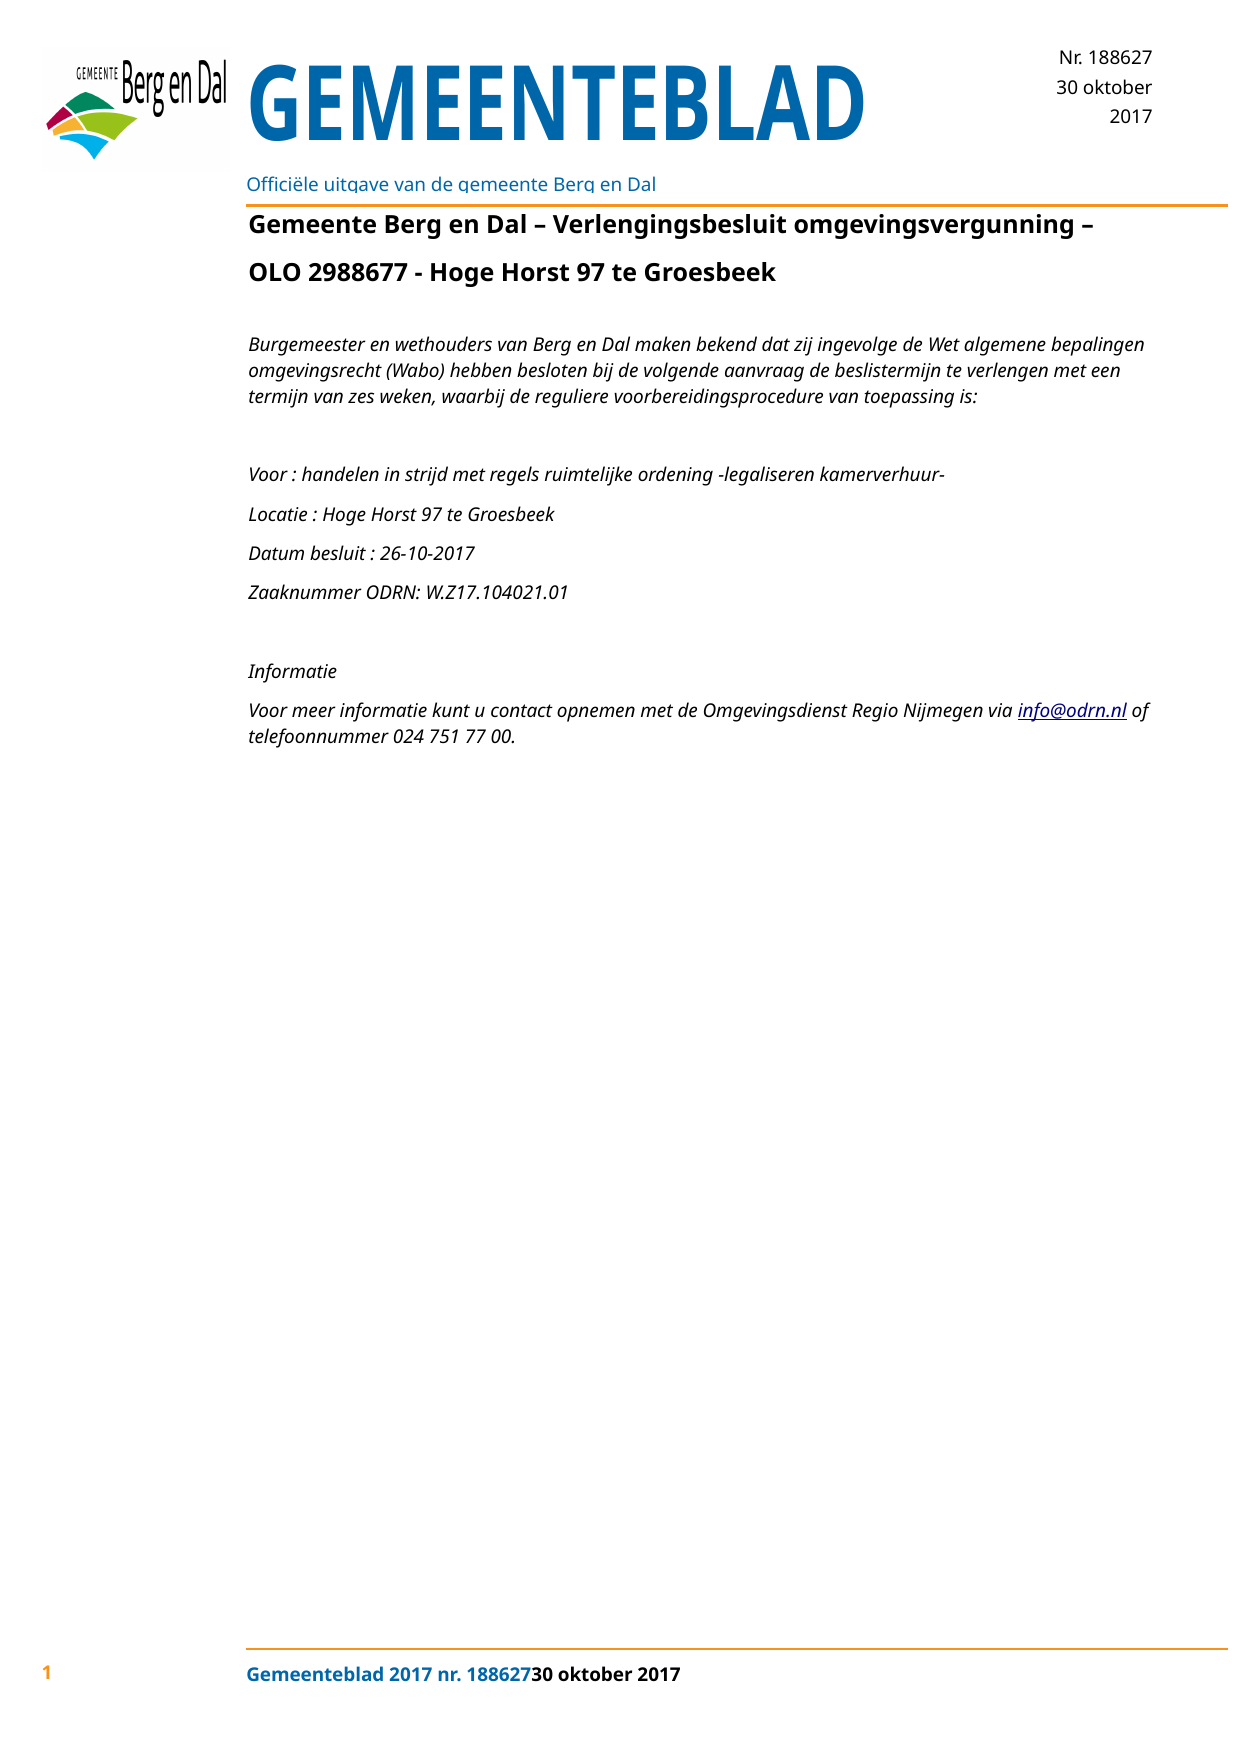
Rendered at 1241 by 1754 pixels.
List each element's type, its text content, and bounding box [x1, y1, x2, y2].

text Voor : handelen in strijd met regels ruimtelijke ordening -legaliseren kamerverhuur- [248, 461, 1152, 487]
text Informatie [248, 658, 1152, 683]
text Gemeente Berg en Dal – Verlengingsbesluit omgevingsvergunning – OLO 2988677 - Hoge Horst 97 te Groesbeek [248, 207, 1152, 288]
text Zaaknummer ODRN: W.Z17.104021.01 [248, 579, 1152, 605]
text Voor meer informatie kunt u contact opnemen met de Omgevingsdienst Regio Nijmegen via info@odrn.nl of telefoonnummer 024 751 77 00. [248, 697, 1152, 748]
text Datum besluit : 26-10-2017 [248, 540, 1152, 566]
text Locatie : Hoge Horst 97 te Groesbeek [248, 501, 1152, 526]
text Burgemeester en wethouders van Berg en Dal maken bekend dat zij ingevolge de Wet algemene bepalingen omgevingsrecht (Wabo) hebben besloten bij de volgende aanvraag de beslistermijn te verlengen met een termijn van zes weken, waarbij de reguliere voorbereidingsprocedure van toepassing is: [248, 331, 1152, 409]
picture [41, 47, 231, 172]
